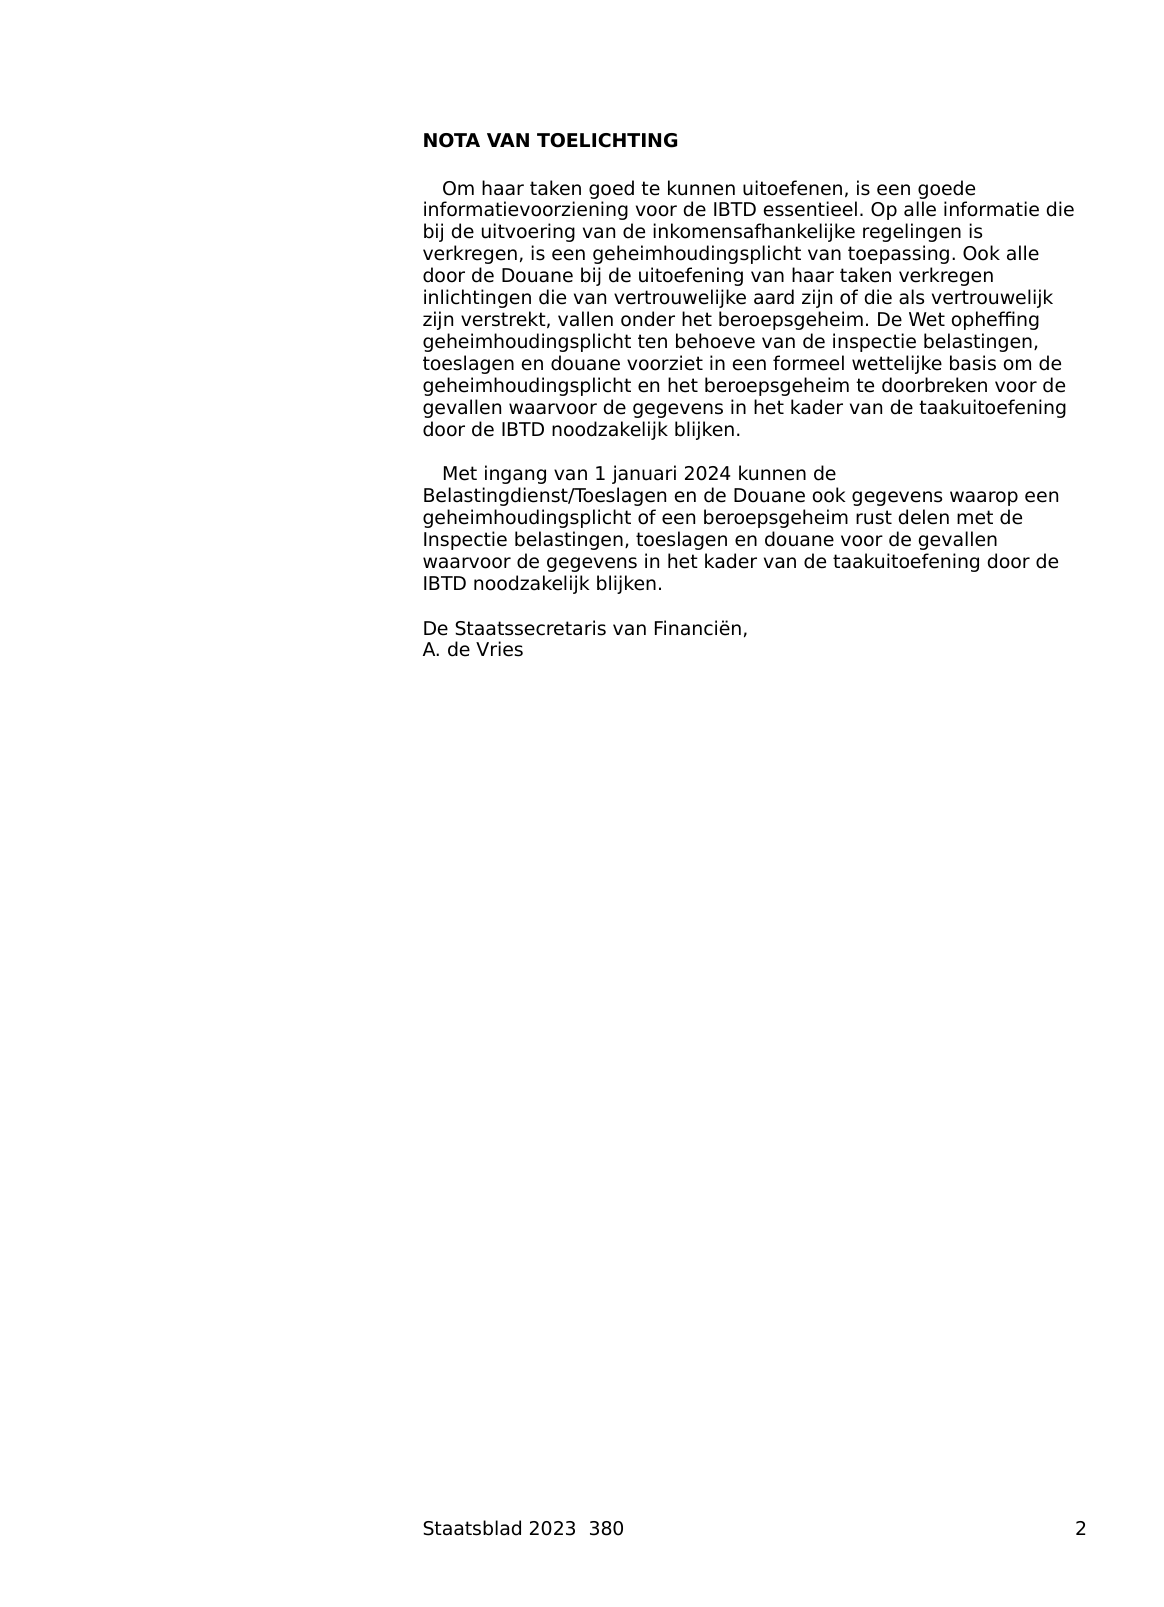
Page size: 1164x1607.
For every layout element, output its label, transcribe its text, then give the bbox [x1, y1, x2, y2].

text De Staatssecretaris van Financiën, A. de Vries [422, 617, 1087, 661]
text Om haar taken goed te kunnen uitoefenen, is een goede informatievoorziening voor de IBTD essentieel. Op alle informatie die bij de uitvoering van de inkomensafhankelijke regelingen is verkregen, is een geheimhoudingsplicht van toepassing. Ook alle door de Douane bij de uitoefening van haar taken verkregen inlichtingen die van vertrouwelijke aard zijn of die als vertrouwelijk zijn verstrekt, vallen onder het beroepsgeheim. De Wet opheffing geheimhoudingsplicht ten behoeve van de inspectie belastingen, toeslagen en douane voorziet in een formeel wettelijke basis om de geheimhoudingsplicht en het beroepsgeheim te doorbreken voor de gevallen waarvoor de gegevens in het kader van de taakuitoefening door de IBTD noodzakelijk blijken. [422, 177, 1087, 441]
subtitle NOTA VAN TOELICHTING [422, 130, 1087, 152]
text Met ingang van 1 januari 2024 kunnen de Belastingdienst/Toeslagen en de Douane ook gegevens waarop een geheimhoudingsplicht of een beroepsgeheim rust delen met de Inspectie belastingen, toeslagen en douane voor de gevallen waarvoor de gegevens in het kader van de taakuitoefening door de IBTD noodzakelijk blijken. [422, 463, 1087, 595]
